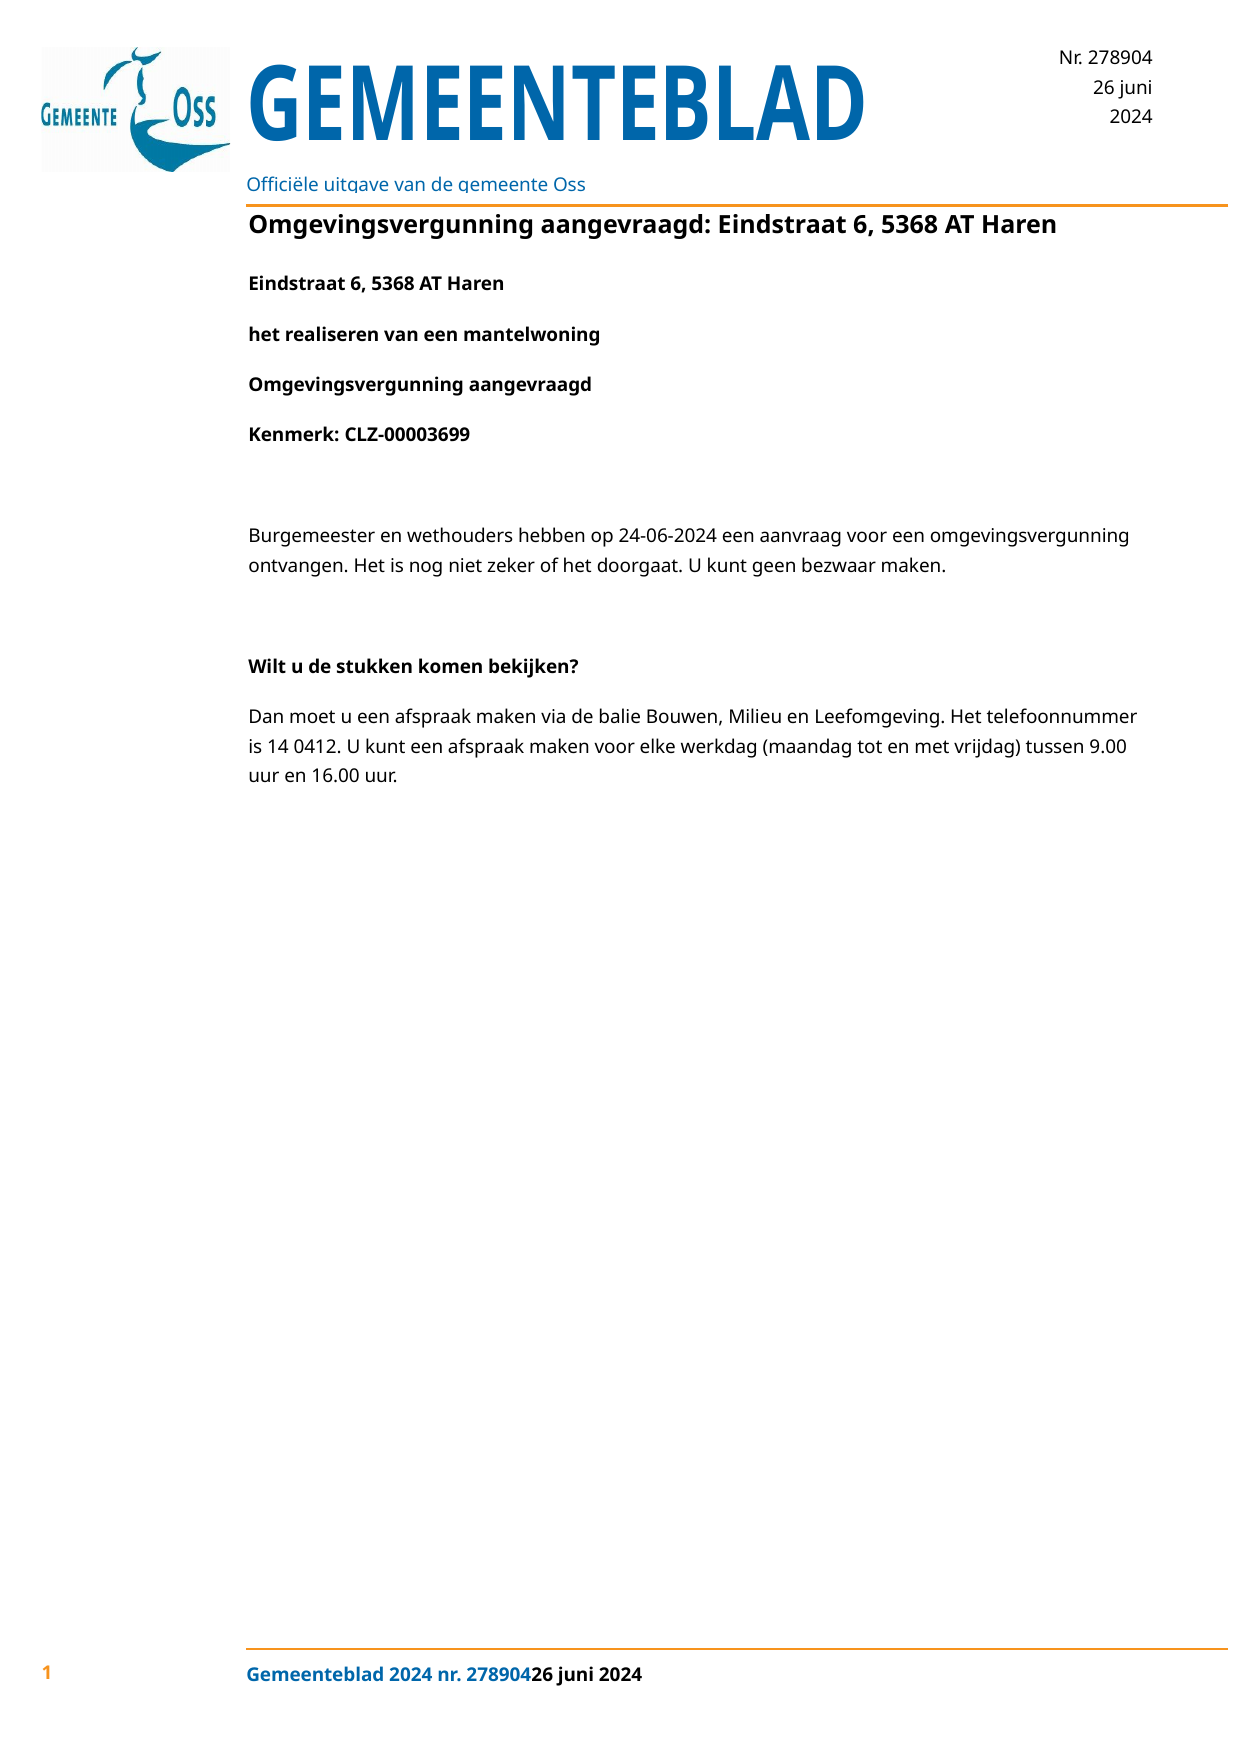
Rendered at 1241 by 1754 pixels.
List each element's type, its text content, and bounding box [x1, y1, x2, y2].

text Kenmerk: CLZ-00003699 [248, 422, 1152, 447]
text Dan moet u een afspraak maken via de balie Bouwen, Milieu en Leefomgeving. Het telefoonnummer is 14 0412. U kunt een afspraak maken voor elke werkdag (maandag tot en met vrijdag) tussen 9.00 uur en 16.00 uur. [248, 703, 1152, 788]
text Omgevingsvergunning aangevraagd: Eindstraat 6, 5368 AT Haren [248, 207, 1152, 241]
text Omgevingsvergunning aangevraagd [248, 371, 1152, 397]
text Burgemeester en wethouders hebben op 24-06-2024 een aanvraag voor een omgevingsvergunning ontvangen. Het is nog niet zeker of het doorgaat. U kunt geen bezwaar maken. [248, 522, 1152, 578]
text Eindstraat 6, 5368 AT Haren [248, 270, 1152, 296]
picture [41, 47, 231, 172]
text het realiseren van een mantelwoning [248, 321, 1152, 346]
text Wilt u de stukken komen bekijken? [248, 653, 1152, 678]
